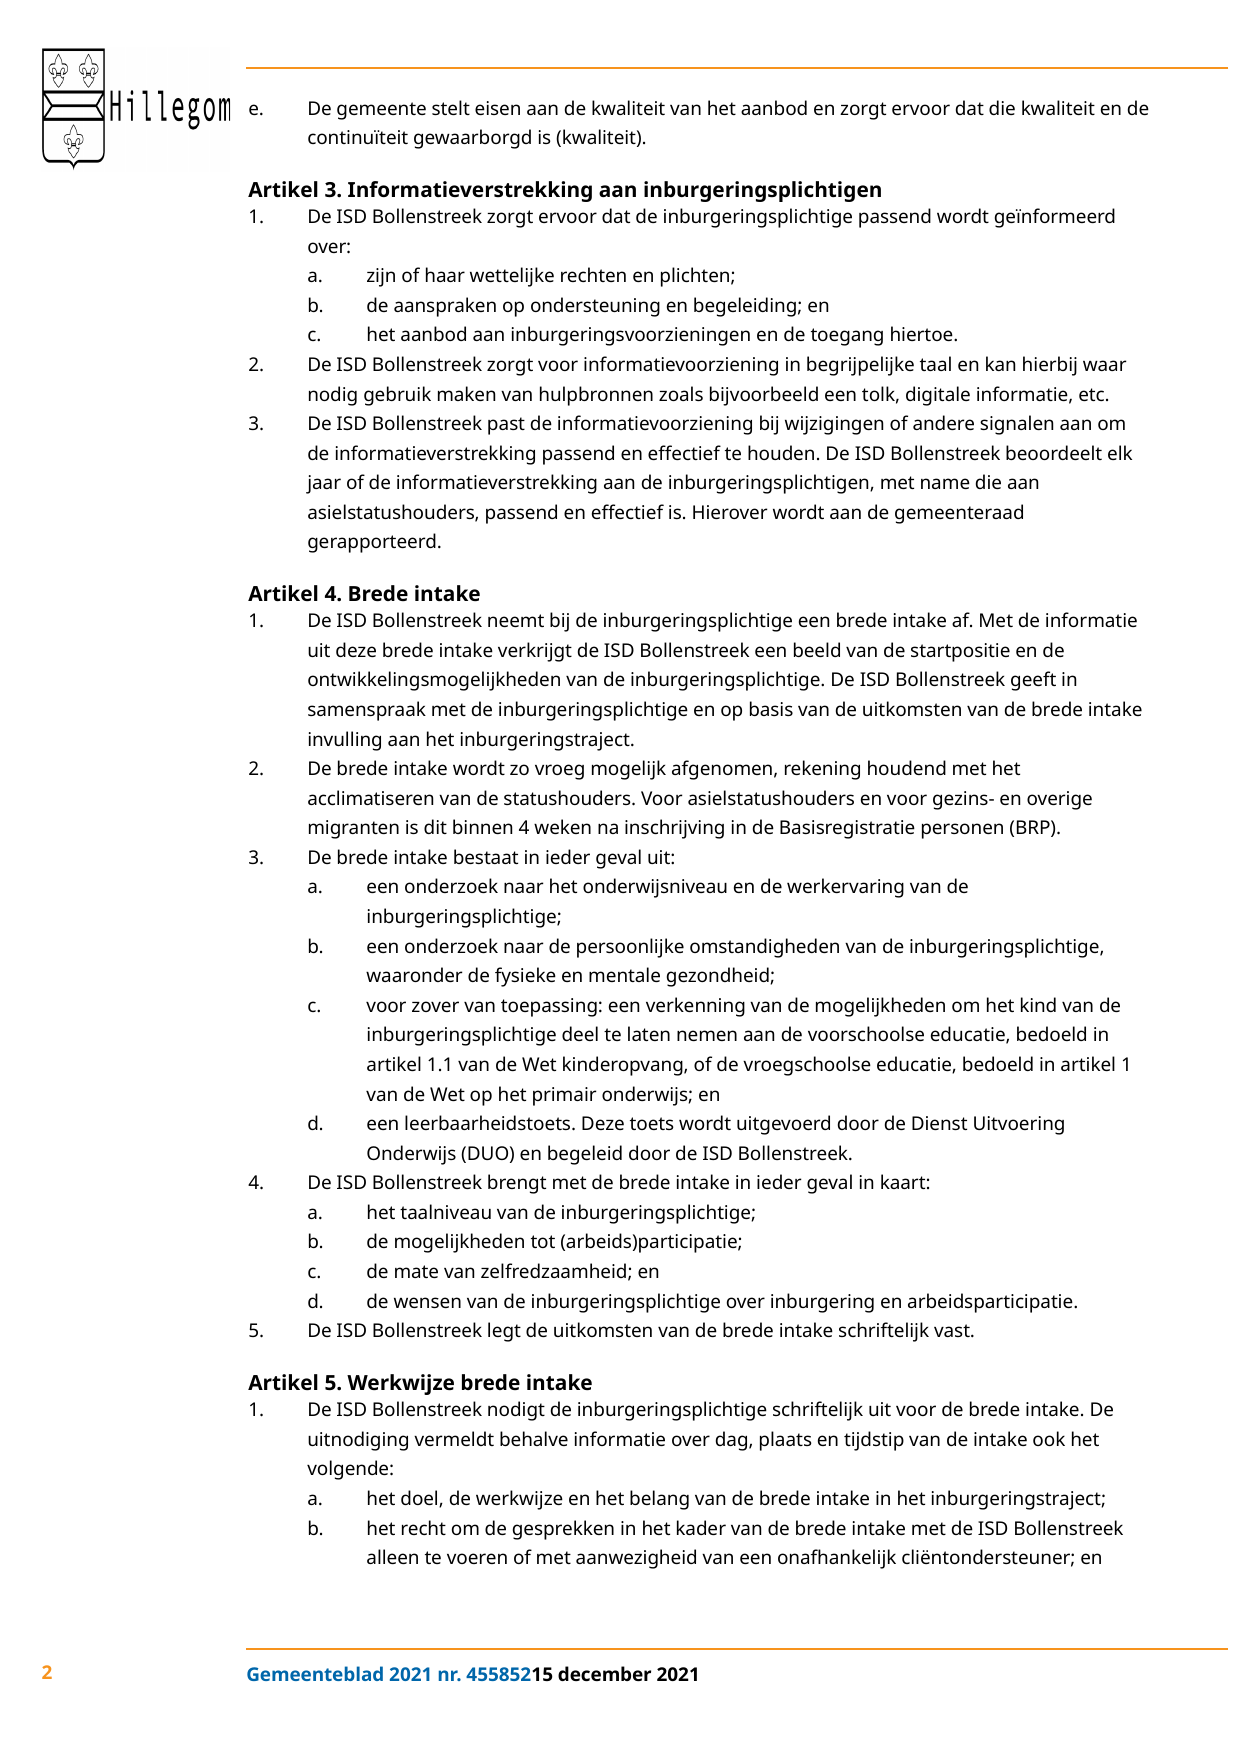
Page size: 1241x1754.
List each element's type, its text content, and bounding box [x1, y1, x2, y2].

list De brede intake bestaat in ieder geval uit: [248, 844, 1152, 870]
list een onderzoek naar het onderwijsniveau en de werkervaring van de inburgeringsplichtige; [307, 874, 1152, 929]
list een leerbaarheidstoets. Deze toets wordt uitgevoerd door de Dienst Uitvoering Onderwijs (DUO) en begeleid door de ISD Bollenstreek. [307, 1110, 1152, 1166]
list het doel, de werkwijze en het belang van de brede intake in het inburgeringstraject; [307, 1485, 1152, 1511]
text Artikel 4. Brede intake [248, 579, 1152, 607]
text Artikel 3. Informatieverstrekking aan inburgeringsplichtigen [248, 175, 1152, 203]
list De gemeente stelt eisen aan de kwaliteit van het aanbod en zorgt ervoor dat die kwaliteit en de continuïteit gewaarborgd is (kwaliteit). [248, 95, 1152, 150]
picture [41, 47, 231, 172]
list een onderzoek naar de persoonlijke omstandigheden van de inburgeringsplichtige, waaronder de fysieke en mentale gezondheid; [307, 933, 1152, 988]
list de aanspraken op ondersteuning en begeleiding; en [307, 292, 1152, 318]
list het taalniveau van de inburgeringsplichtige; [307, 1199, 1152, 1225]
list het aanbod aan inburgeringsvoorzieningen en de toegang hiertoe. [307, 322, 1152, 347]
list zijn of haar wettelijke rechten en plichten; [307, 262, 1152, 288]
text Artikel 5. Werkwijze brede intake [248, 1368, 1152, 1396]
list De ISD Bollenstreek brengt met de brede intake in ieder geval in kaart: [248, 1169, 1152, 1195]
list De ISD Bollenstreek neemt bij de inburgeringsplichtige een brede intake af. Met de informatie uit deze brede intake verkrijgt de ISD Bollenstreek een beeld van de startpositie en de ontwikkelingsmogelijkheden van de inburgeringsplichtige. De ISD Bollenstreek geeft in samenspraak met de inburgeringsplichtige en op basis van de uitkomsten van de brede intake invulling aan het inburgeringstraject. [248, 607, 1152, 752]
list de mate van zelfredzaamheid; en [307, 1258, 1152, 1284]
list de wensen van de inburgeringsplichtige over inburgering en arbeidsparticipatie. [307, 1288, 1152, 1314]
list De ISD Bollenstreek past de informatievoorziening bij wijzigingen of andere signalen aan om de informatieverstrekking passend en effectief te houden. De ISD Bollenstreek beoordeelt elk jaar of de informatieverstrekking aan de inburgeringsplichtigen, met name die aan asielstatushouders, passend en effectief is. Hierover wordt aan de gemeenteraad gerapporteerd. [248, 410, 1152, 554]
list de mogelijkheden tot (arbeids)participatie; [307, 1229, 1152, 1254]
list De ISD Bollenstreek zorgt ervoor dat de inburgeringsplichtige passend wordt geïnformeerd over: [248, 203, 1152, 258]
list het recht om de gesprekken in het kader van de brede intake met de ISD Bollenstreek alleen te voeren of met aanwezigheid van een onafhankelijk cliëntondersteuner; en [307, 1515, 1152, 1570]
list De ISD Bollenstreek nodigt de inburgeringsplichtige schriftelijk uit voor de brede intake. De uitnodiging vermeldt behalve informatie over dag, plaats en tijdstip van de intake ook het volgende: [248, 1396, 1152, 1481]
list De ISD Bollenstreek legt de uitkomsten van de brede intake schriftelijk vast. [248, 1317, 1152, 1343]
list De ISD Bollenstreek zorgt voor informatievoorziening in begrijpelijke taal en kan hierbij waar nodig gebruik maken van hulpbronnen zoals bijvoorbeeld een tolk, digitale informatie, etc. [248, 351, 1152, 406]
list voor zover van toepassing: een verkenning van de mogelijkheden om het kind van de inburgeringsplichtige deel te laten nemen aan de voorschoolse educatie, bedoeld in artikel 1.1 van de Wet kinderopvang, of de vroegschoolse educatie, bedoeld in artikel 1 van de Wet op het primair onderwijs; en [307, 992, 1152, 1107]
list De brede intake wordt zo vroeg mogelijk afgenomen, rekening houdend met het acclimatiseren van de statushouders. Voor asielstatushouders en voor gezins- en overige migranten is dit binnen 4 weken na inschrijving in de Basisregistratie personen (BRP). [248, 755, 1152, 840]
